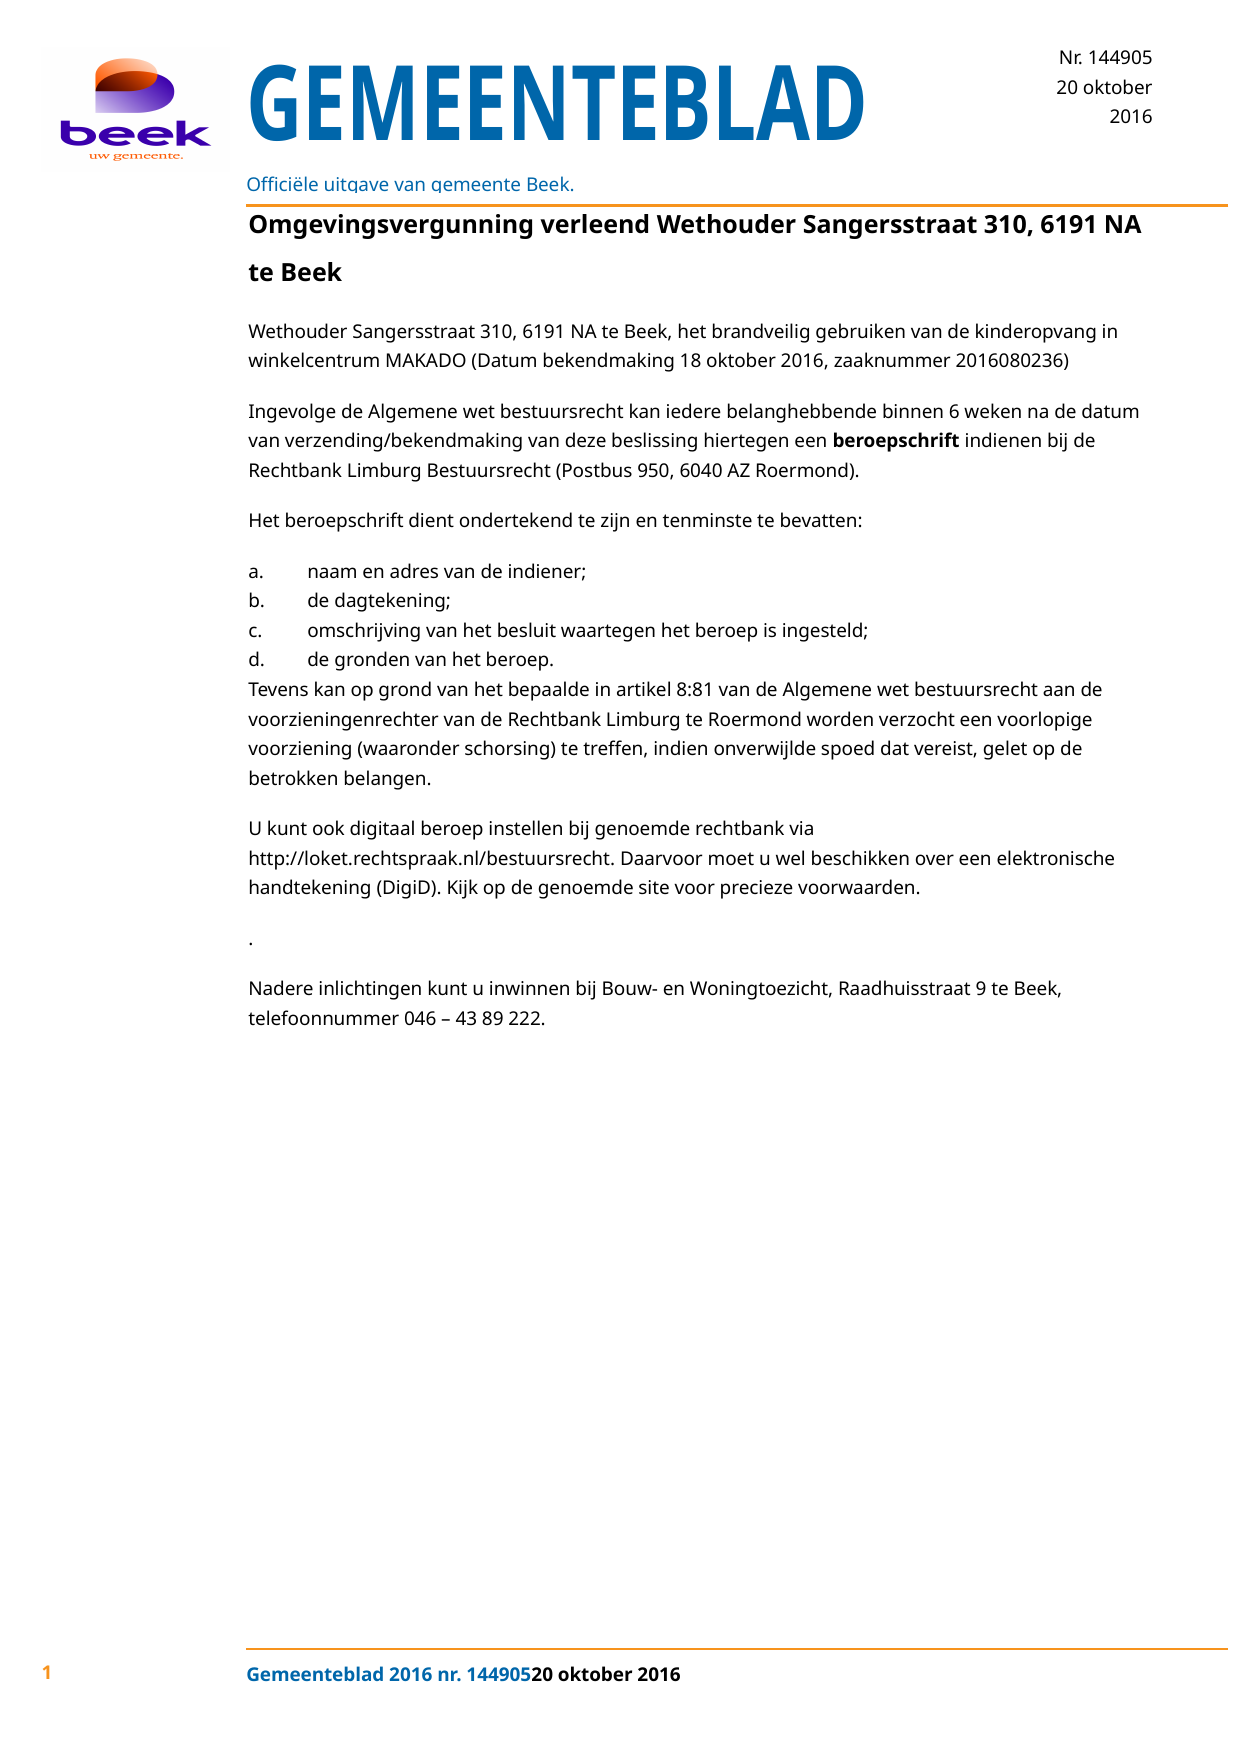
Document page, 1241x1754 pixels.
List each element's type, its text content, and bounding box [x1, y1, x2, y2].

list omschrijving van het besluit waartegen het beroep is ingesteld; [248, 617, 1152, 643]
text U kunt ook digitaal beroep instellen bij genoemde rechtbank via http://loket.rechtspraak.nl/bestuursrecht. Daarvoor moet u wel beschikken over een elektronische handtekening (DigiD). Kijk op de genoemde site voor precieze voorwaarden. [248, 815, 1152, 900]
text Wethouder Sangersstraat 310, 6191 NA te Beek, het brandveilig gebruiken van de kinderopvang in winkelcentrum MAKADO (Datum bekendmaking 18 oktober 2016, zaaknummer 2016080236) [248, 318, 1152, 373]
list de gronden van het beroep. [248, 647, 1152, 672]
text Het beroepschrift dient ondertekend te zijn en tenminste te bevatten: [248, 507, 1152, 533]
text . [248, 925, 1152, 951]
list de dagtekening; [248, 587, 1152, 613]
list naam en adres van de indiener; [248, 558, 1152, 584]
picture [41, 47, 231, 172]
text Nadere inlichtingen kunt u inwinnen bij Bouw- en Woningtoezicht, Raadhuisstraat 9 te Beek, telefoonnummer 046 – 43 89 222. [248, 975, 1152, 1031]
text Omgevingsvergunning verleend Wethouder Sangersstraat 310, 6191 NA te Beek [248, 207, 1152, 288]
text Ingevolge de Algemene wet bestuursrecht kan iedere belanghebbende binnen 6 weken na de datum van verzending/bekendmaking van deze beslissing hiertegen een beroepschrift indienen bij de Rechtbank Limburg Bestuursrecht (Postbus 950, 6040 AZ Roermond). [248, 398, 1152, 483]
text Tevens kan op grond van het bepaalde in artikel 8:81 van de Algemene wet bestuursrecht aan de voorzieningenrechter van de Rechtbank Limburg te Roermond worden verzocht een voorlopige voorziening (waaronder schorsing) te treffen, indien onverwijlde spoed dat vereist, gelet op de betrokken belangen. [248, 676, 1152, 791]
